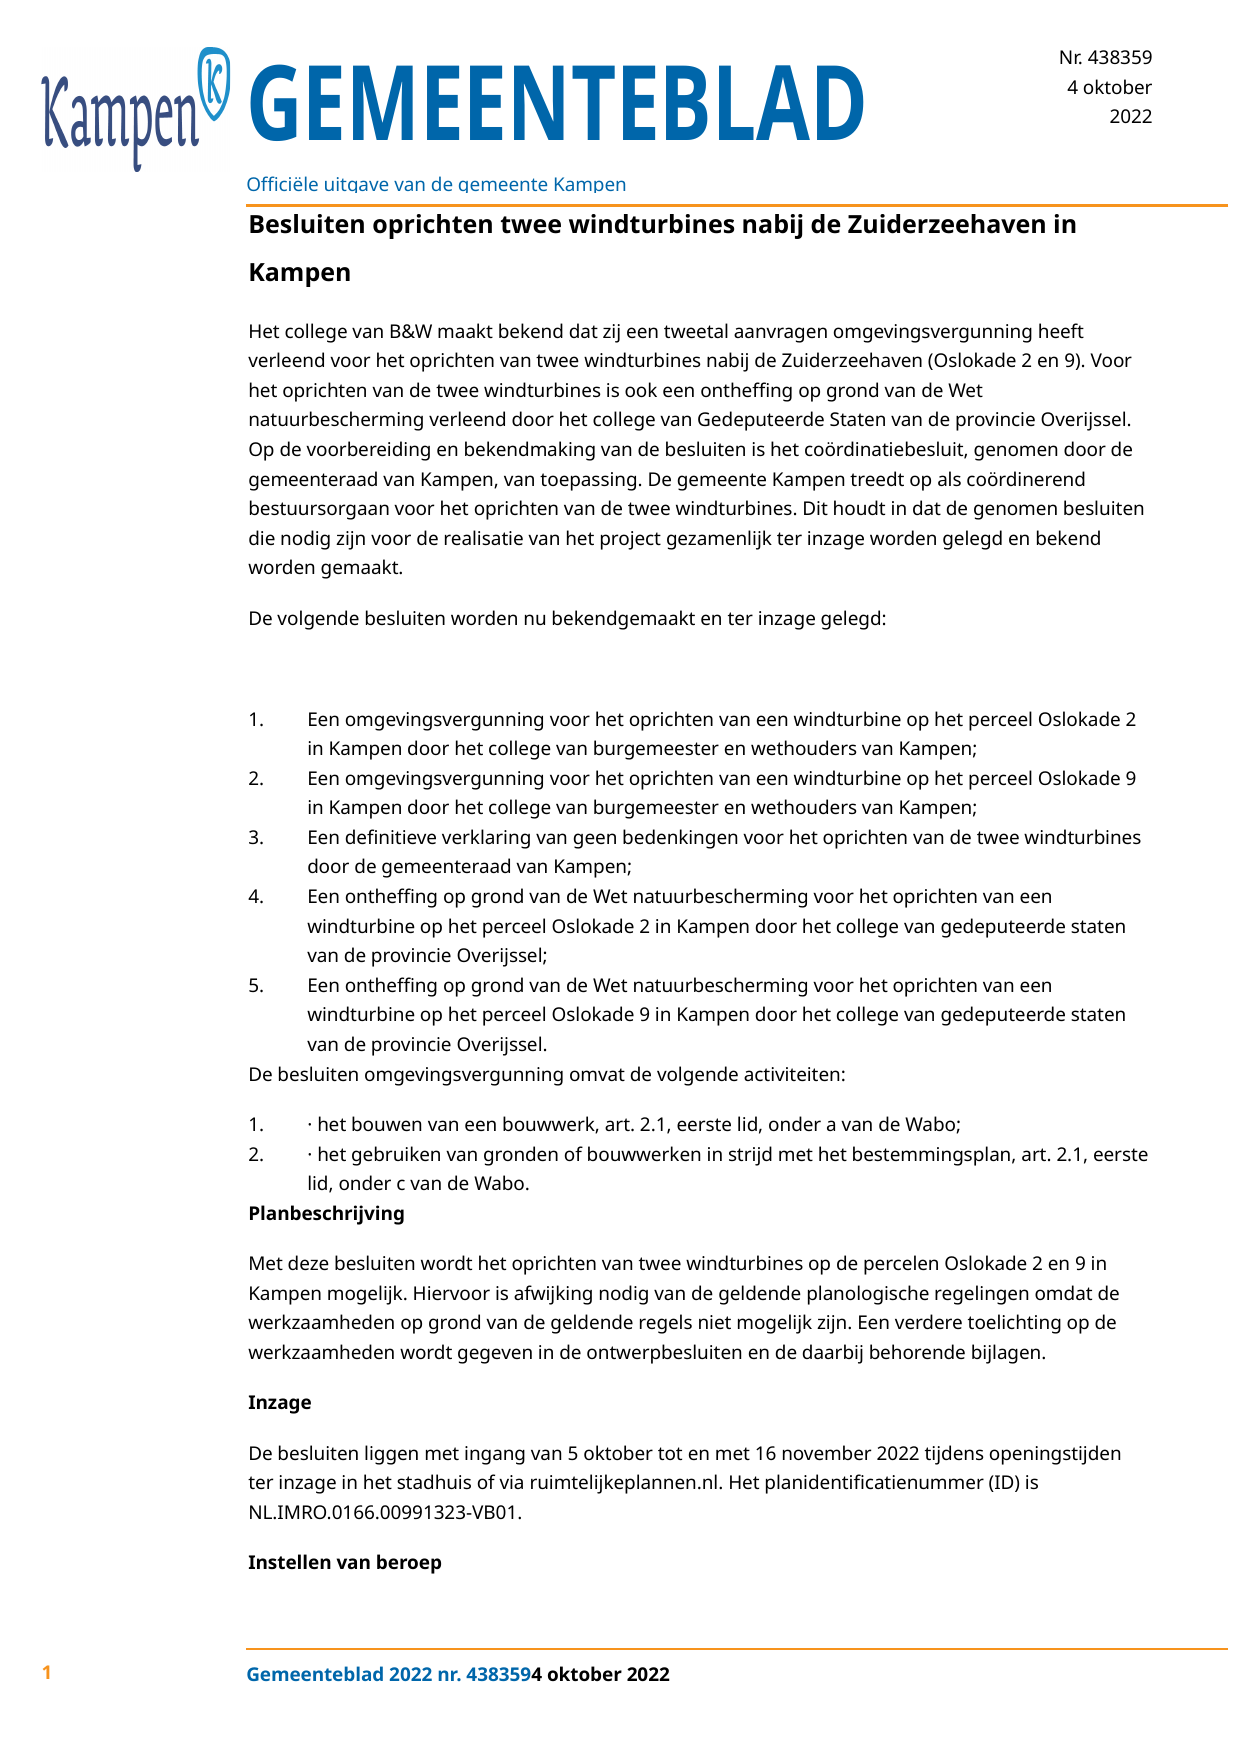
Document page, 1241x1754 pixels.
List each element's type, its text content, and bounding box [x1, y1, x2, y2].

list Een definitieve verklaring van geen bedenkingen voor het oprichten van de twee windturbines door de gemeenteraad van Kampen; [248, 824, 1152, 879]
text Besluiten oprichten twee windturbines nabij de Zuiderzeehaven in Kampen [248, 207, 1152, 288]
text Inzage [248, 1389, 1152, 1415]
text Het college van B&W maakt bekend dat zij een tweetal aanvragen omgevingsvergunning heeft verleend voor het oprichten van twee windturbines nabij de Zuiderzeehaven (Oslokade 2 en 9). Voor het oprichten van de twee windturbines is ook een ontheffing op grond van de Wet natuurbescherming verleend door het college van Gedeputeerde Staten van de provincie Overijssel. Op de voorbereiding en bekendmaking van de besluiten is het coördinatiebesluit, genomen door de gemeenteraad van Kampen, van toepassing. De gemeente Kampen treedt op als coördinerend bestuursorgaan voor het oprichten van de twee windturbines. Dit houdt in dat de genomen besluiten die nodig zijn voor de realisatie van het project gezamenlijk ter inzage worden gelegd en bekend worden gemaakt. [248, 318, 1152, 580]
list · het gebruiken van gronden of bouwwerken in strijd met het bestemmingsplan, art. 2.1, eerste lid, onder c van de Wabo. [248, 1141, 1152, 1196]
text De volgende besluiten worden nu bekendgemaakt en ter inzage gelegd: [248, 605, 1152, 631]
list Een ontheffing op grond van de Wet natuurbescherming voor het oprichten van een windturbine op het perceel Oslokade 2 in Kampen door het college van gedeputeerde staten van de provincie Overijssel; [248, 883, 1152, 968]
list Een omgevingsvergunning voor het oprichten van een windturbine op het perceel Oslokade 9 in Kampen door het college van burgemeester en wethouders van Kampen; [248, 765, 1152, 820]
picture [41, 47, 231, 172]
text De besluiten liggen met ingang van 5 oktober tot en met 16 november 2022 tijdens openingstijden ter inzage in het stadhuis of via ruimtelijkeplannen.nl. Het planidentificatienummer (ID) is NL.IMRO.0166.00991323-VB01. [248, 1440, 1152, 1525]
text Instellen van beroep [248, 1549, 1152, 1575]
text De besluiten omgevingsvergunning omvat de volgende activiteiten: [248, 1061, 1152, 1087]
list Een omgevingsvergunning voor het oprichten van een windturbine op het perceel Oslokade 2 in Kampen door het college van burgemeester en wethouders van Kampen; [248, 706, 1152, 761]
list · het bouwen van een bouwwerk, art. 2.1, eerste lid, onder a van de Wabo; [248, 1111, 1152, 1137]
list Een ontheffing op grond van de Wet natuurbescherming voor het oprichten van een windturbine op het perceel Oslokade 9 in Kampen door het college van gedeputeerde staten van de provincie Overijssel. [248, 972, 1152, 1057]
text Planbeschrijving [248, 1200, 1152, 1226]
text Met deze besluiten wordt het oprichten van twee windturbines op de percelen Oslokade 2 en 9 in Kampen mogelijk. Hiervoor is afwijking nodig van de geldende planologische regelingen omdat de werkzaamheden op grond van de geldende regels niet mogelijk zijn. Een verdere toelichting op de werkzaamheden wordt gegeven in de ontwerpbesluiten en de daarbij behorende bijlagen. [248, 1250, 1152, 1365]
